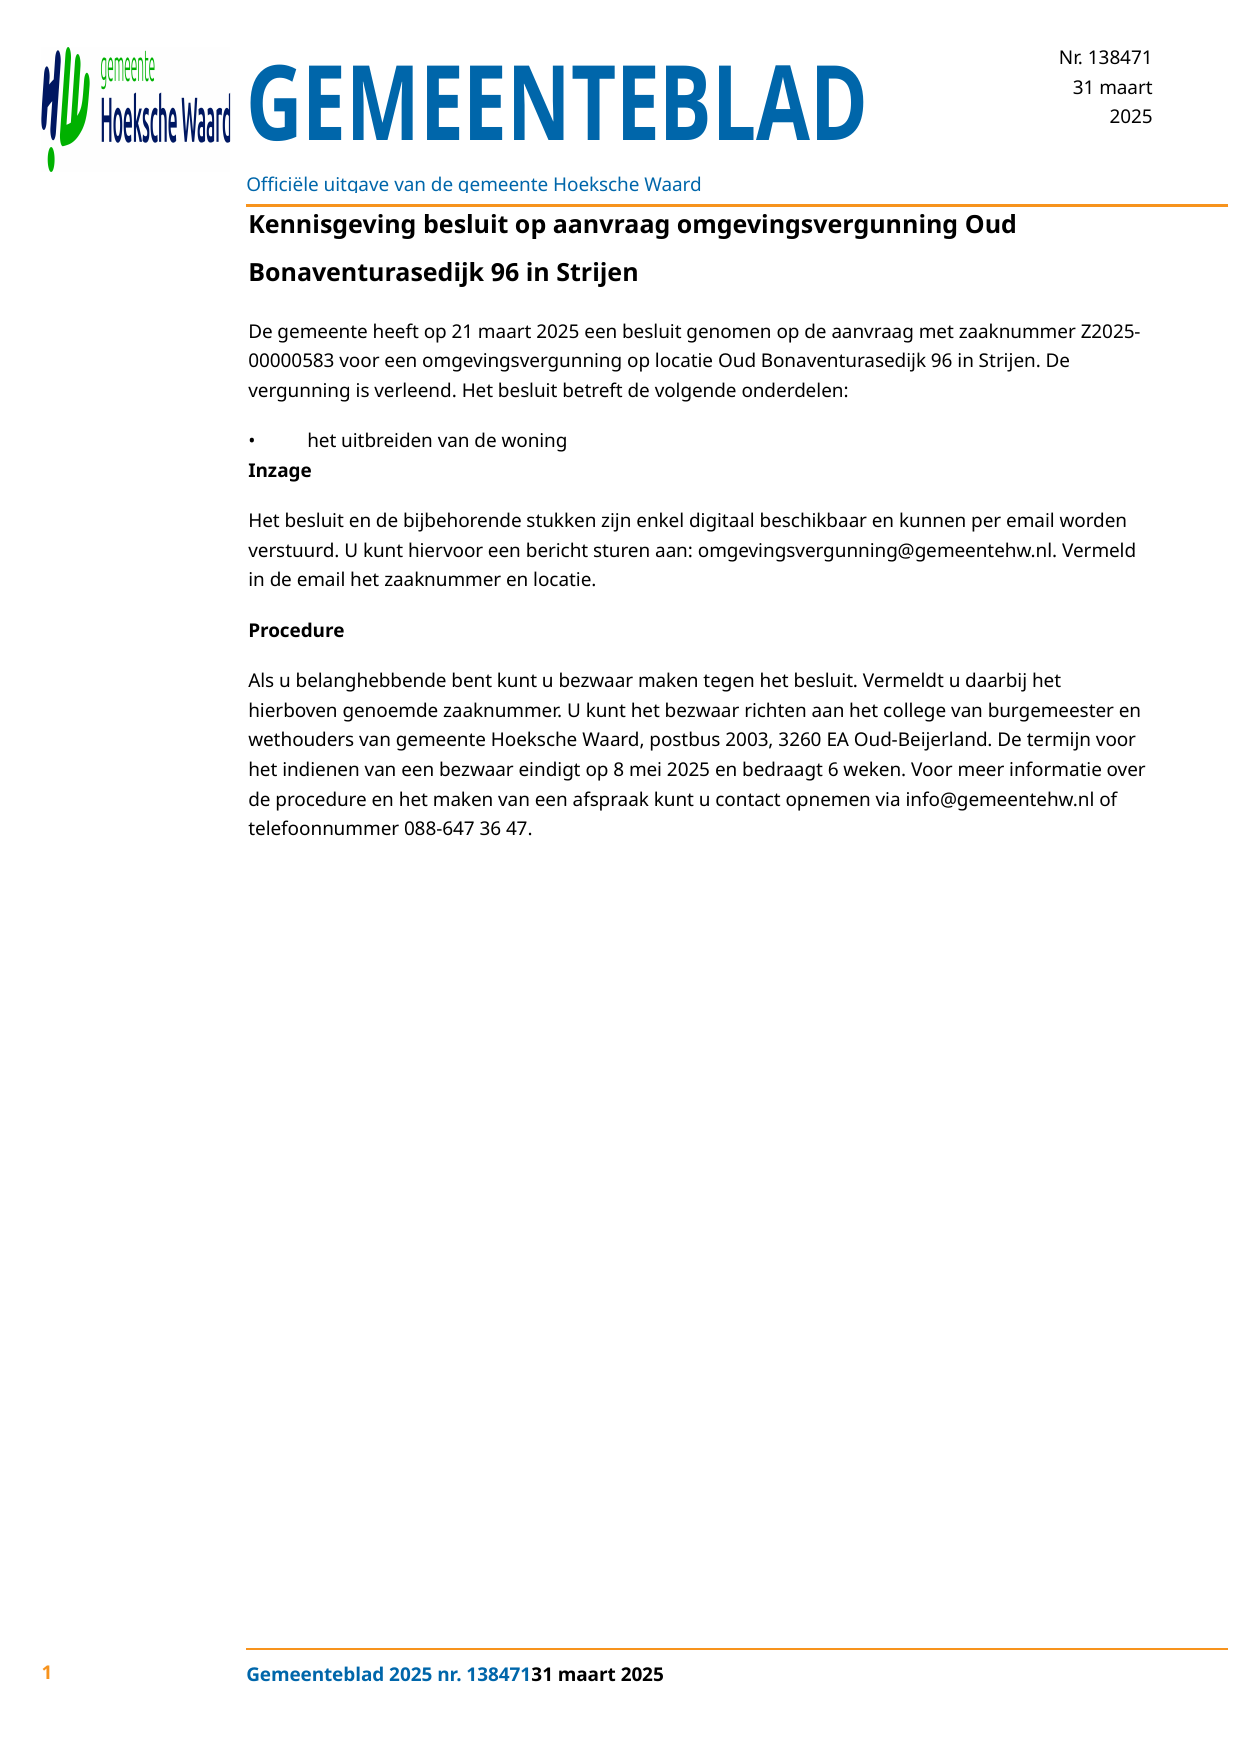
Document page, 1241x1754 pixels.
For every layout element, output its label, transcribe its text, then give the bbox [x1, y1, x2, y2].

text De gemeente heeft op 21 maart 2025 een besluit genomen op de aanvraag met zaaknummer Z2025-00000583 voor een omgevingsvergunning op locatie Oud Bonaventurasedijk 96 in Strijen. De vergunning is verleend. Het besluit betreft de volgende onderdelen: [248, 318, 1152, 403]
list het uitbreiden van de woning [248, 427, 1152, 453]
text Kennisgeving besluit op aanvraag omgevingsvergunning Oud Bonaventurasedijk 96 in Strijen [248, 207, 1152, 288]
picture [41, 47, 231, 172]
text Als u belanghebbende bent kunt u bezwaar maken tegen het besluit. Vermeldt u daarbij het hierboven genoemde zaaknummer. U kunt het bezwaar richten aan het college van burgemeester en wethouders van gemeente Hoeksche Waard, postbus 2003, 3260 EA Oud-Beijerland. De termijn voor het indienen van een bezwaar eindigt op 8 mei 2025 en bedraagt 6 weken. Voor meer informatie over de procedure en het maken van een afspraak kunt u contact opnemen via info@gemeentehw.nl of telefoonnummer 088-647 36 47. [248, 667, 1152, 841]
text Procedure [248, 617, 1152, 643]
text Inzage [248, 457, 1152, 483]
text Het besluit en de bijbehorende stukken zijn enkel digitaal beschikbaar en kunnen per email worden verstuurd. U kunt hiervoor een bericht sturen aan: omgevingsvergunning@gemeentehw.nl. Vermeld in de email het zaaknummer en locatie. [248, 507, 1152, 592]
